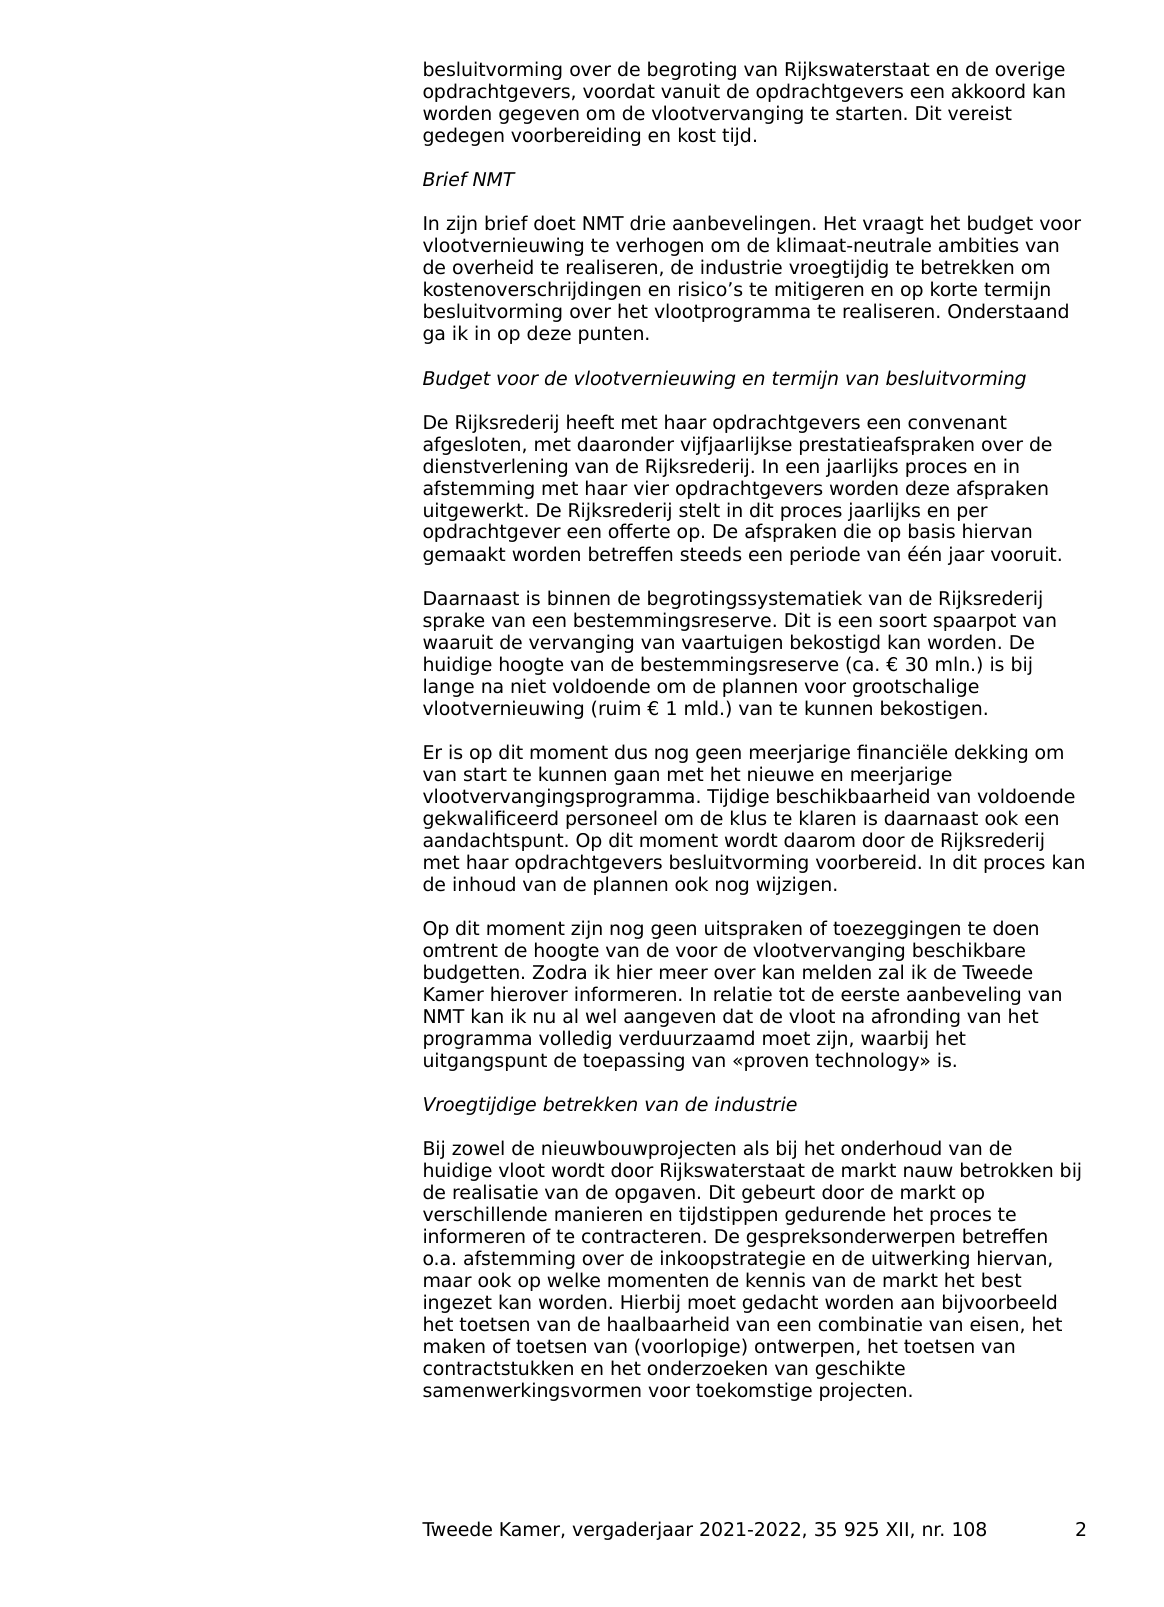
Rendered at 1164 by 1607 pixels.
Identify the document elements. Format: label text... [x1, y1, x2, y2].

text De Rijksrederij heeft met haar opdrachtgevers een convenant afgesloten, met daaronder vijfjaarlijkse prestatieafspraken over de dienstverlening van de Rijksrederij. In een jaarlijks proces en in afstemming met haar vier opdrachtgevers worden deze afspraken uitgewerkt. De Rijksrederij stelt in dit proces jaarlijks en per opdrachtgever een offerte op. De afspraken die op basis hiervan gemaakt worden betreffen steeds een periode van één jaar vooruit. [422, 412, 1087, 565]
text Bij zowel de nieuwbouwprojecten als bij het onderhoud van de huidige vloot wordt door Rijkswaterstaat de markt nauw betrokken bij de realisatie van de opgaven. Dit gebeurt door de markt op verschillende manieren en tijdstippen gedurende het proces te informeren of te contracteren. De gespreksonderwerpen betreffen o.a. afstemming over de inkoopstrategie en de uitwerking hiervan, maar ook op welke momenten de kennis van de markt het best ingezet kan worden. Hierbij moet gedacht worden aan bijvoorbeeld het toetsen van de haalbaarheid van een combinatie van eisen, het maken of toetsen van (voorlopige) ontwerpen, het toetsen van contractstukken en het onderzoeken van geschikte samenwerkingsvormen voor toekomstige projecten. [422, 1138, 1087, 1402]
subtitle Vroegtijdige betrekken van de industrie [422, 1094, 1087, 1116]
text besluitvorming over de begroting van Rijkswaterstaat en de overige opdrachtgevers, voordat vanuit de opdrachtgevers een akkoord kan worden gegeven om de vlootvervanging te starten. Dit vereist gedegen voorbereiding en kost tijd. [422, 59, 1087, 147]
text In zijn brief doet NMT drie aanbevelingen. Het vraagt het budget voor vlootvernieuwing te verhogen om de klimaat-neutrale ambities van de overheid te realiseren, de industrie vroegtijdig te betrekken om kostenoverschrijdingen en risico’s te mitigeren en op korte termijn besluitvorming over het vlootprogramma te realiseren. Onderstaand ga ik in op deze punten. [422, 213, 1087, 345]
subtitle Budget voor de vlootvernieuwing en termijn van besluitvorming [422, 367, 1087, 389]
text Op dit moment zijn nog geen uitspraken of toezeggingen te doen omtrent de hoogte van de voor de vlootvervanging beschikbare budgetten. Zodra ik hier meer over kan melden zal ik de Tweede Kamer hierover informeren. In relatie tot de eerste aanbeveling van NMT kan ik nu al wel aangeven dat de vloot na afronding van het programma volledig verduurzaamd moet zijn, waarbij het uitgangspunt de toepassing van «proven technology» is. [422, 918, 1087, 1072]
text Daarnaast is binnen de begrotingssystematiek van de Rijksrederij sprake van een bestemmingsreserve. Dit is een soort spaarpot van waaruit de vervanging van vaartuigen bekostigd kan worden. De huidige hoogte van de bestemmingsreserve (ca. € 30 mln.) is bij lange na niet voldoende om de plannen voor grootschalige vlootvernieuwing (ruim € 1 mld.) van te kunnen bekostigen. [422, 588, 1087, 719]
text Er is op dit moment dus nog geen meerjarige financiële dekking om van start te kunnen gaan met het nieuwe en meerjarige vlootvervangingsprogramma. Tijdige beschikbaarheid van voldoende gekwalificeerd personeel om de klus te klaren is daarnaast ook een aandachtspunt. Op dit moment wordt daarom door de Rijksrederij met haar opdrachtgevers besluitvorming voorbereid. In dit proces kan de inhoud van de plannen ook nog wijzigen. [422, 742, 1087, 896]
subtitle Brief NMT [422, 169, 1087, 191]
